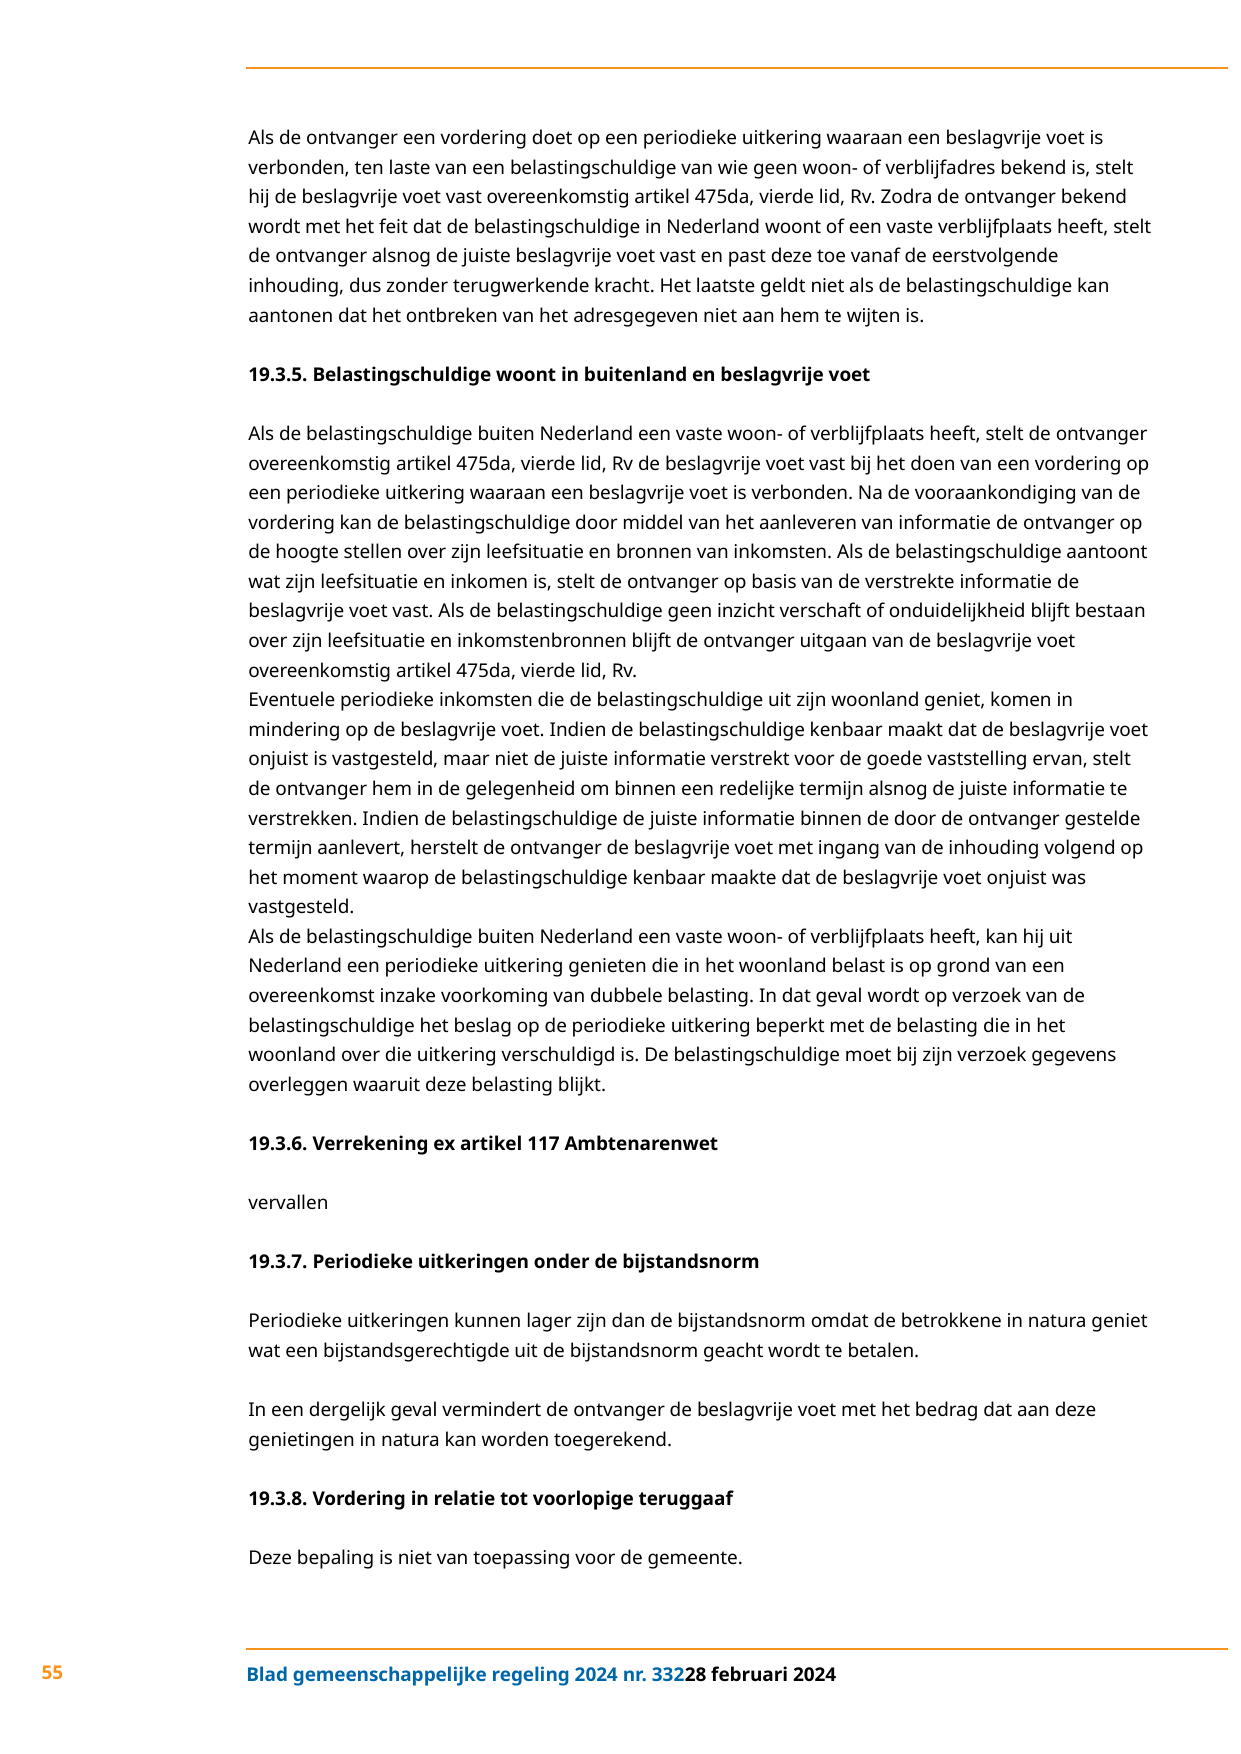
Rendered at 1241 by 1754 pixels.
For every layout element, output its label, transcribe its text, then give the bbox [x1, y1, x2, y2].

text Periodieke uitkeringen kunnen lager zijn dan de bijstandsnorm omdat de betrokkene in natura geniet wat een bijstandsgerechtigde uit de bijstandsnorm geacht wordt te betalen. [248, 1308, 1152, 1363]
text vervallen [248, 1189, 1152, 1215]
text 19.3.7. Periodieke uitkeringen onder de bijstandsnorm [248, 1248, 1152, 1274]
text Eventuele periodieke inkomsten die de belastingschuldige uit zijn woonland geniet, komen in mindering op de beslagvrije voet. Indien de belastingschuldige kenbaar maakt dat de beslagvrije voet onjuist is vastgesteld, maar niet de juiste informatie verstrekt voor de goede vaststelling ervan, stelt de ontvanger hem in de gelegenheid om binnen een redelijke termijn alsnog de juiste informatie te verstrekken. Indien de belastingschuldige de juiste informatie binnen de door de ontvanger gestelde termijn aanlevert, herstelt de ontvanger de beslagvrije voet met ingang van de inhouding volgend op het moment waarop de belastingschuldige kenbaar maakte dat de beslagvrije voet onjuist was vastgesteld. [248, 686, 1152, 919]
text Als de belastingschuldige buiten Nederland een vaste woon- of verblijfplaats heeft, stelt de ontvanger overeenkomstig artikel 475da, vierde lid, Rv de beslagvrije voet vast bij het doen van een vordering op een periodieke uitkering waaraan een beslagvrije voet is verbonden. Na de vooraankondiging van de vordering kan de belastingschuldige door middel van het aanleveren van informatie de ontvanger op de hoogte stellen over zijn leefsituatie en bronnen van inkomsten. Als de belastingschuldige aantoont wat zijn leefsituatie en inkomen is, stelt de ontvanger op basis van de verstrekte informatie de beslagvrije voet vast. Als de belastingschuldige geen inzicht verschaft of onduidelijkheid blijft bestaan over zijn leefsituatie en inkomstenbronnen blijft de ontvanger uitgaan van de beslagvrije voet overeenkomstig artikel 475da, vierde lid, Rv. [248, 420, 1152, 683]
text 19.3.5. Belastingschuldige woont in buitenland en beslagvrije voet [248, 361, 1152, 387]
text In een dergelijk geval vermindert de ontvanger de beslagvrije voet met het bedrag dat aan deze genietingen in natura kan worden toegerekend. [248, 1396, 1152, 1452]
text Deze bepaling is niet van toepassing voor de gemeente. [248, 1544, 1152, 1570]
text 19.3.8. Vordering in relatie tot voorlopige teruggaaf [248, 1485, 1152, 1511]
picture [41, 47, 231, 172]
text Als de belastingschuldige buiten Nederland een vaste woon- of verblijfplaats heeft, kan hij uit Nederland een periodieke uitkering genieten die in het woonland belast is op grond van een overeenkomst inzake voorkoming van dubbele belasting. In dat geval wordt op verzoek van de belastingschuldige het beslag op de periodieke uitkering beperkt met de belasting die in het woonland over die uitkering verschuldigd is. De belastingschuldige moet bij zijn verzoek gegevens overleggen waaruit deze belasting blijkt. [248, 923, 1152, 1097]
text Als de ontvanger een vordering doet op een periodieke uitkering waaraan een beslagvrije voet is verbonden, ten laste van een belastingschuldige van wie geen woon- of verblijfadres bekend is, stelt hij de beslagvrije voet vast overeenkomstig artikel 475da, vierde lid, Rv. Zodra de ontvanger bekend wordt met het feit dat de belastingschuldige in Nederland woont of een vaste verblijfplaats heeft, stelt de ontvanger alsnog de juiste beslagvrije voet vast en past deze toe vanaf de eerstvolgende inhouding, dus zonder terugwerkende kracht. Het laatste geldt niet als de belastingschuldige kan aantonen dat het ontbreken van het adresgegeven niet aan hem te wijten is. [248, 124, 1152, 328]
text 19.3.6. Verrekening ex artikel 117 Ambtenarenwet [248, 1130, 1152, 1156]
